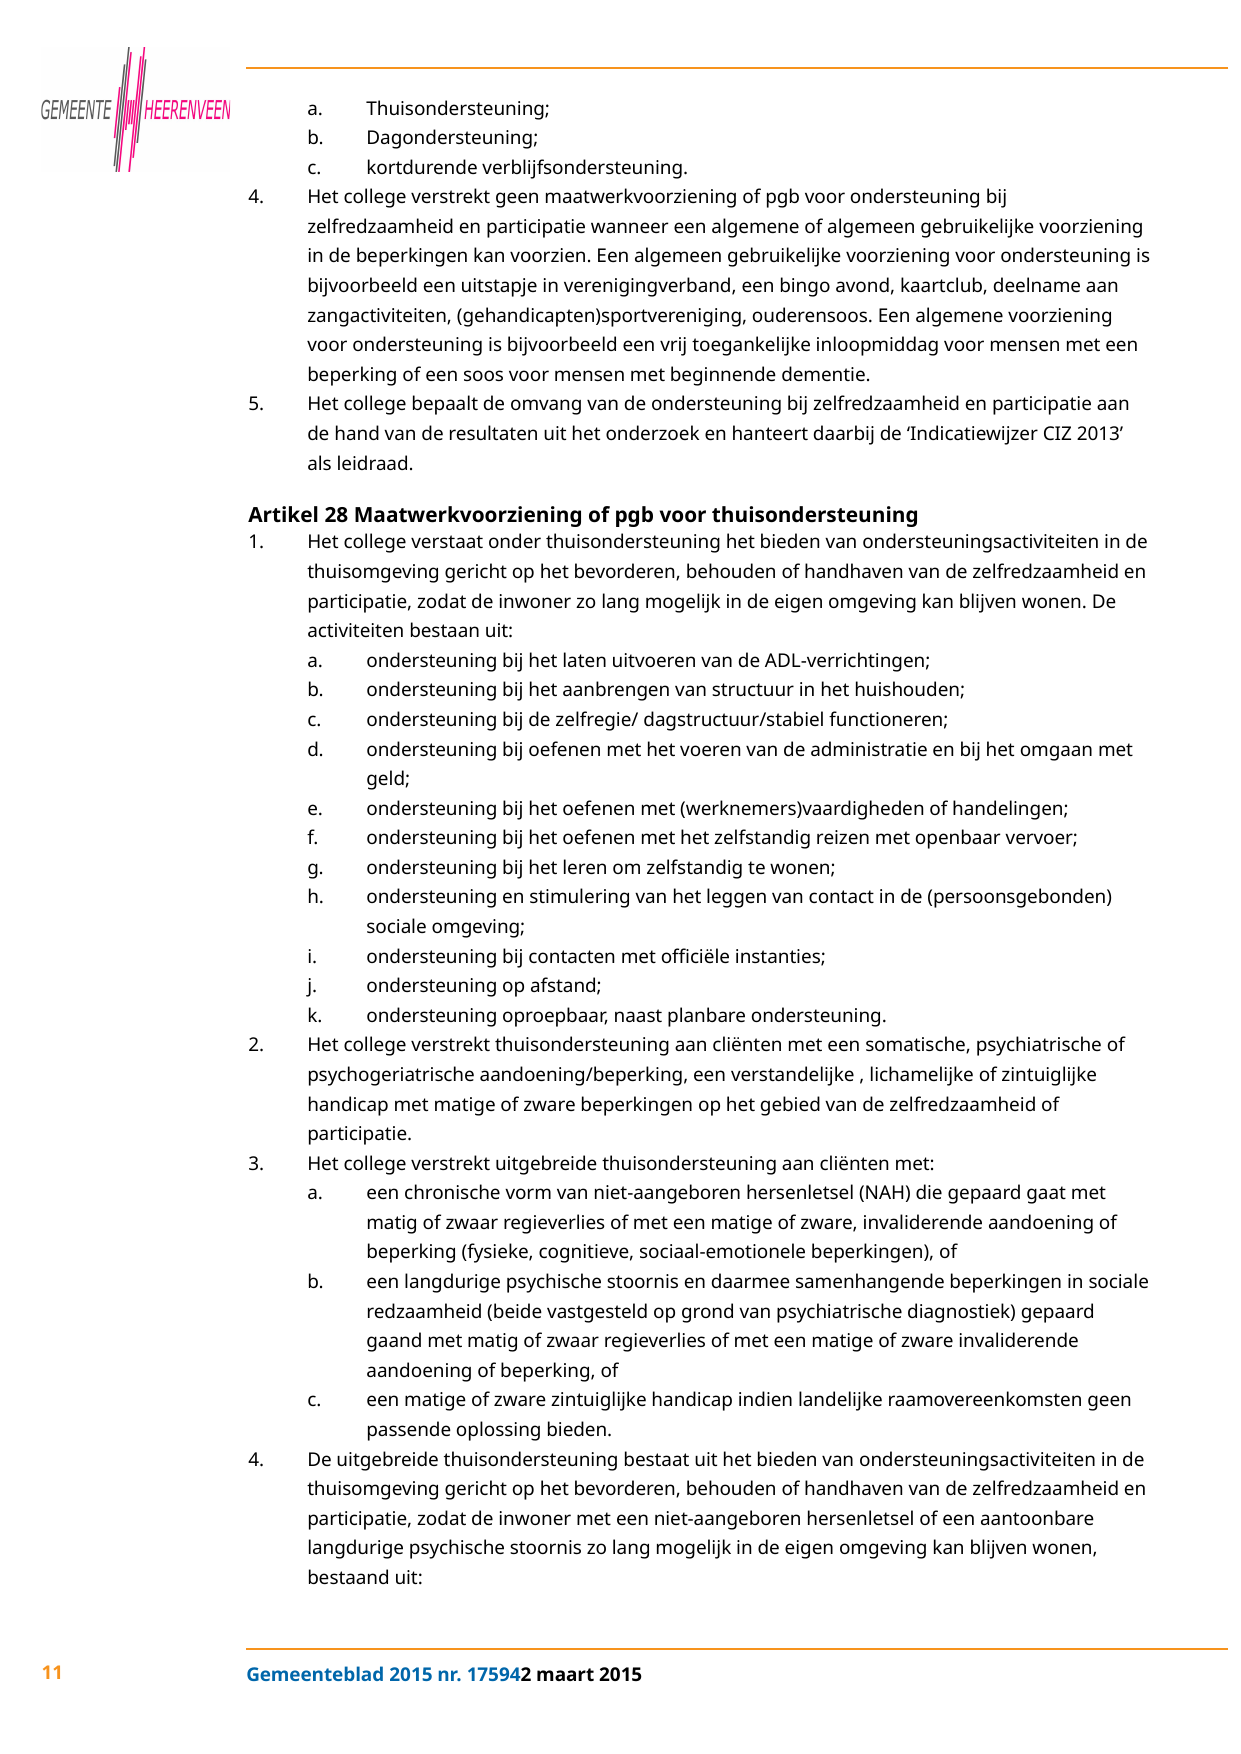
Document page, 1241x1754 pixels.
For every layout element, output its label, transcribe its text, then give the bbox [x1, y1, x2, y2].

list Het college verstrekt geen maatwerkvoorziening of pgb voor ondersteuning bij zelfredzaamheid en participatie wanneer een algemene of algemeen gebruikelijke voorziening in de beperkingen kan voorzien. Een algemeen gebruikelijke voorziening voor ondersteuning is bijvoorbeeld een uitstapje in verenigingverband, een bingo avond, kaartclub, deelname aan zangactiviteiten, (gehandicapten)sportvereniging, ouderensoos. Een algemene voorziening voor ondersteuning is bijvoorbeeld een vrij toegankelijke inloopmiddag voor mensen met een beperking of een soos voor mensen met beginnende dementie. [248, 183, 1152, 387]
list ondersteuning bij oefenen met het voeren van de administratie en bij het omgaan met geld; [307, 736, 1152, 791]
list ondersteuning bij het laten uitvoeren van de ADL-verrichtingen; [307, 647, 1152, 673]
list ondersteuning bij het oefenen met het zelfstandig reizen met openbaar vervoer; [307, 824, 1152, 850]
list ondersteuning bij contacten met officiële instanties; [307, 943, 1152, 968]
list ondersteuning bij het aanbrengen van structuur in het huishouden; [307, 677, 1152, 702]
picture [41, 47, 231, 172]
list ondersteuning en stimulering van het leggen van contact in de (persoonsgebonden) sociale omgeving; [307, 884, 1152, 939]
list Thuisondersteuning; [307, 95, 1152, 121]
list kortdurende verblijfsondersteuning. [307, 154, 1152, 180]
list ondersteuning bij het leren om zelfstandig te wonen; [307, 854, 1152, 880]
list Het college bepaalt de omvang van de ondersteuning bij zelfredzaamheid en participatie aan de hand van de resultaten uit het onderzoek en hanteert daarbij de ‘Indicatiewijzer CIZ 2013’ als leidraad. [248, 391, 1152, 476]
list De uitgebreide thuisondersteuning bestaat uit het bieden van ondersteuningsactiviteiten in de thuisomgeving gericht op het bevorderen, behouden of handhaven van de zelfredzaamheid en participatie, zodat de inwoner met een niet-aangeboren hersenletsel of een aantoonbare langdurige psychische stoornis zo lang mogelijk in de eigen omgeving kan blijven wonen, bestaand uit: [248, 1446, 1152, 1590]
list een chronische vorm van niet-aangeboren hersenletsel (NAH) die gepaard gaat met matig of zwaar regieverlies of met een matige of zware, invaliderende aandoening of beperking (fysieke, cognitieve, sociaal-emotionele beperkingen), of [307, 1179, 1152, 1264]
list een langdurige psychische stoornis en daarmee samenhangende beperkingen in sociale redzaamheid (beide vastgesteld op grond van psychiatrische diagnostiek) gepaard gaand met matig of zwaar regieverlies of met een matige of zware invaliderende aandoening of beperking, of [307, 1268, 1152, 1383]
text Artikel 28 Maatwerkvoorziening of pgb voor thuisondersteuning [248, 500, 1152, 529]
list ondersteuning op afstand; [307, 972, 1152, 998]
list Het college verstrekt uitgebreide thuisondersteuning aan cliënten met: [248, 1150, 1152, 1176]
list ondersteuning bij het oefenen met (werknemers)vaardigheden of handelingen; [307, 795, 1152, 821]
list ondersteuning bij de zelfregie/ dagstructuur/stabiel functioneren; [307, 706, 1152, 732]
list Dagondersteuning; [307, 124, 1152, 150]
list ondersteuning oproepbaar, naast planbare ondersteuning. [307, 1002, 1152, 1028]
list een matige of zware zintuiglijke handicap indien landelijke raamovereenkomsten geen passende oplossing bieden. [307, 1387, 1152, 1442]
list Het college verstaat onder thuisondersteuning het bieden van ondersteuningsactiviteiten in de thuisomgeving gericht op het bevorderen, behouden of handhaven van de zelfredzaamheid en participatie, zodat de inwoner zo lang mogelijk in de eigen omgeving kan blijven wonen. De activiteiten bestaan uit: [248, 529, 1152, 643]
list Het college verstrekt thuisondersteuning aan cliënten met een somatische, psychiatrische of psychogeriatrische aandoening/beperking, een verstandelijke , lichamelijke of zintuiglijke handicap met matige of zware beperkingen op het gebied van de zelfredzaamheid of participatie. [248, 1032, 1152, 1146]
